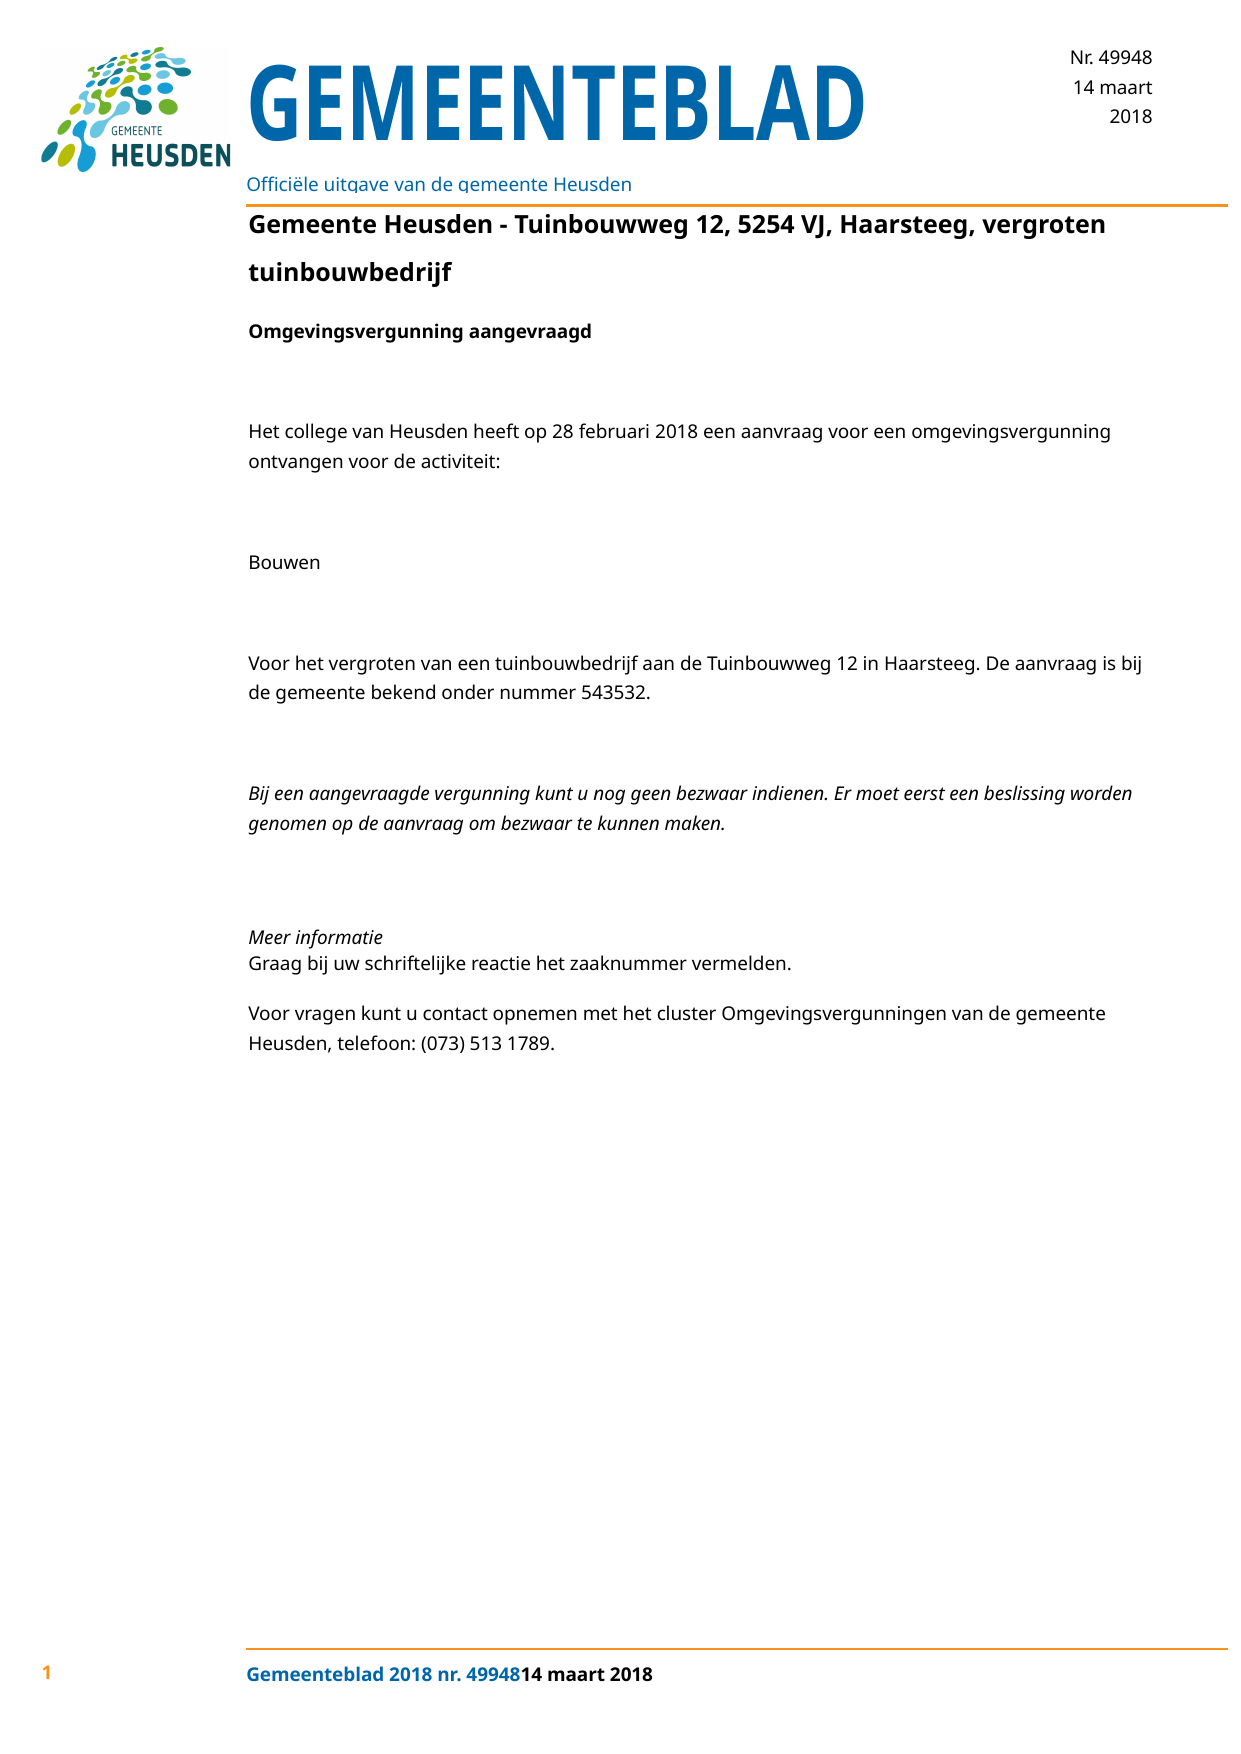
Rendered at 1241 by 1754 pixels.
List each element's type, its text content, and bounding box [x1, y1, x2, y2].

text Voor het vergroten van een tuinbouwbedrijf aan de Tuinbouwweg 12 in Haarsteeg. De aanvraag is bij de gemeente bekend onder nummer 543532. [248, 650, 1152, 705]
text Bouwen [248, 549, 1152, 575]
text Bij een aangevraagde vergunning kunt u nog geen bezwaar indienen. Er moet eerst een beslissing worden genomen op de aanvraag om bezwaar te kunnen maken. [248, 780, 1152, 836]
text Gemeente Heusden - Tuinbouwweg 12, 5254 VJ, Haarsteeg, vergroten tuinbouwbedrijf [248, 207, 1152, 288]
text Graag bij uw schriftelijke reactie het zaaknummer vermelden. [248, 950, 1152, 976]
picture [41, 47, 231, 172]
text Het college van Heusden heeft op 28 februari 2018 een aanvraag voor een omgevingsvergunning ontvangen voor de activiteit: [248, 419, 1152, 474]
text Voor vragen kunt u contact opnemen met het cluster Omgevingsvergunningen van de gemeente Heusden, telefoon: (073) 513 1789. [248, 1001, 1152, 1056]
text Omgevingsvergunning aangevraagd [248, 318, 1152, 344]
text Meer informatie [248, 924, 1152, 950]
